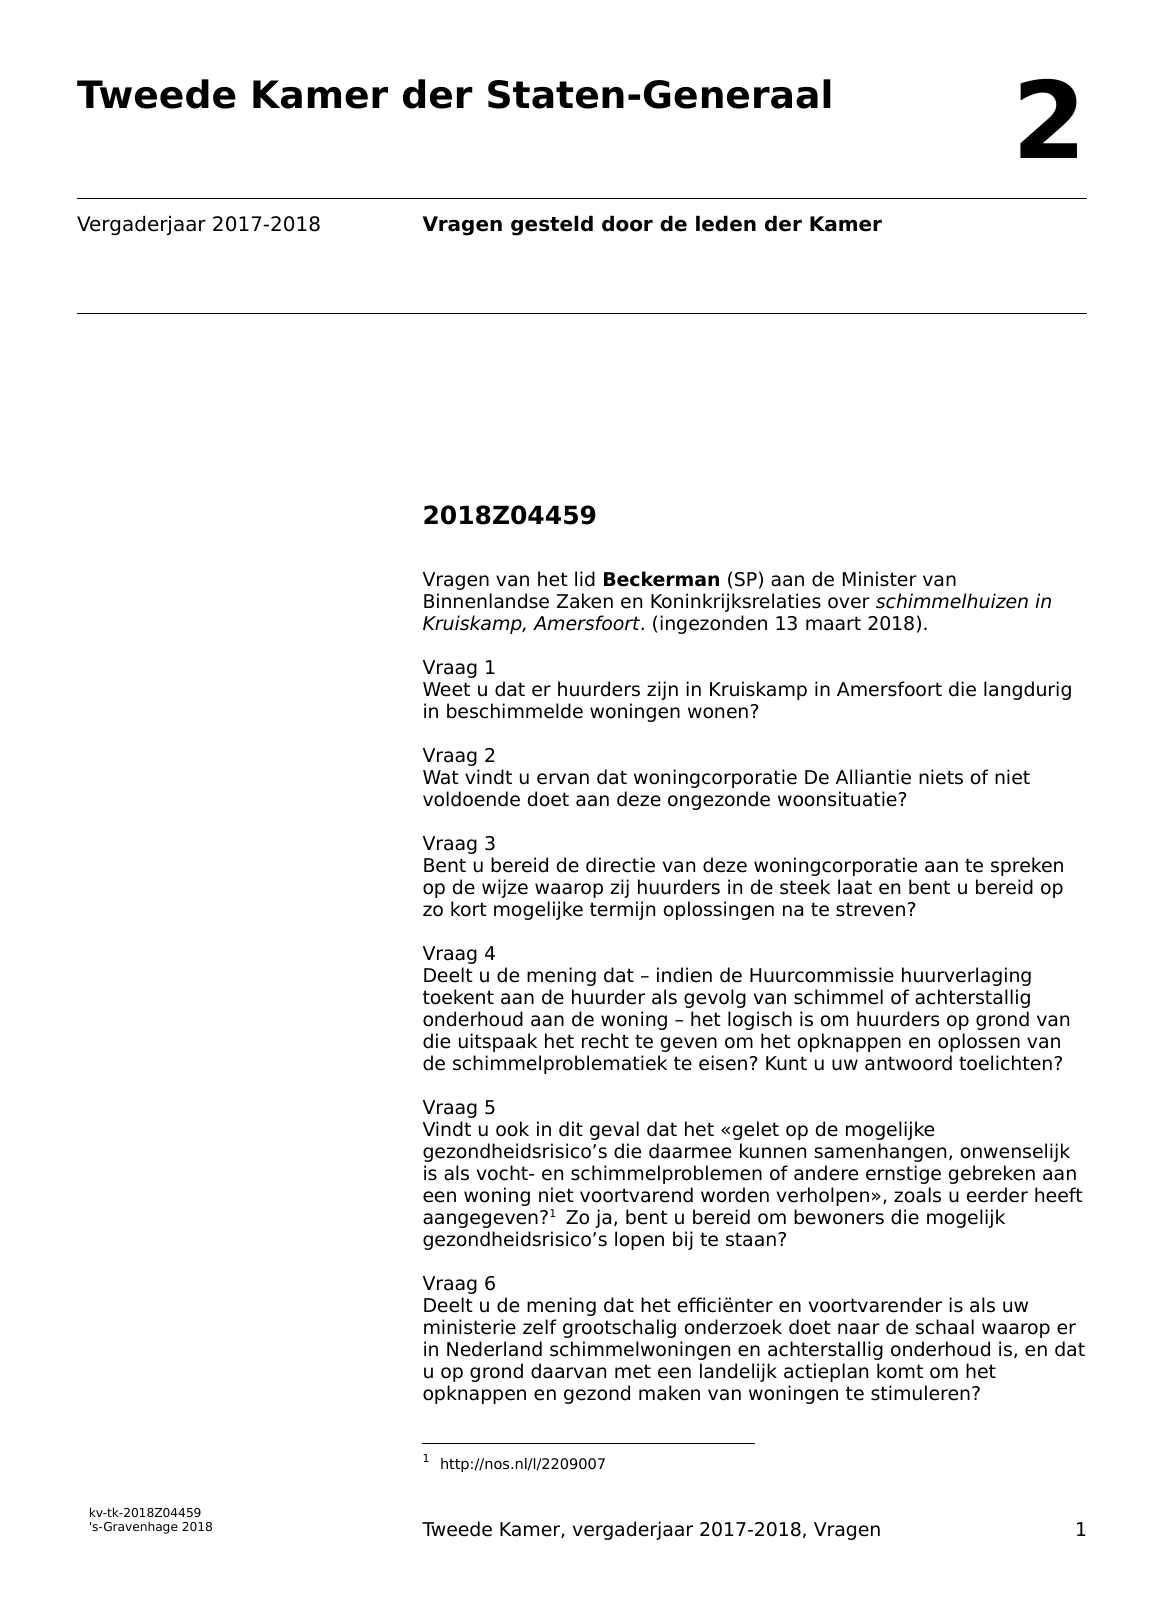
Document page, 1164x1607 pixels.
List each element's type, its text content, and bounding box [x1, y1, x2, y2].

text Vraag 6 [422, 1273, 1087, 1295]
table_header 2 [886, 59, 1087, 198]
text Vragen van het lid Beckerman (SP) aan de Minister van Binnenlandse Zaken en Koninkrijksrelaties over schimmelhuizen in Kruiskamp, Amersfoort. (ingezonden 13 maart 2018). [422, 569, 1087, 635]
text Vraag 4 [422, 943, 1087, 965]
text Vindt u ook in dit geval dat het «gelet op de mogelijke gezondheidsrisico’s die daarmee kunnen samenhangen, onwenselijk is als vocht- en schimmelproblemen of andere ernstige gebreken aan een woning niet voortvarend worden verholpen», zoals u eerder heeft aangegeven? Zo ja, bent u bereid om bewoners die mogelijk gezondheidsrisico’s lopen bij te staan? [422, 1119, 1087, 1251]
text Vraag 3 [422, 833, 1087, 855]
text http://nos.nl/l/2209007 [422, 1452, 1087, 1474]
text Weet u dat er huurders zijn in Kruiskamp in Amersfoort die langdurig in beschimmelde woningen wonen? [422, 679, 1087, 723]
text Deelt u de mening dat – indien de Huurcommissie huurverlaging toekent aan de huurder als gevolg van schimmel of achterstallig onderhoud aan de woning – het logisch is om huurders op grond van die uitspaak het recht te geven om het opknappen en oplossen van de schimmelproblematiek te eisen? Kunt u uw antwoord toelichten? [422, 965, 1087, 1075]
table_header Tweede Kamer der Staten-Generaal [77, 59, 886, 198]
text 2018Z04459 [422, 501, 1087, 531]
table_cell Vragen gesteld door de leden der Kamer [422, 199, 1087, 313]
text Deelt u de mening dat het efficiënter en voortvarender is als uw ministerie zelf grootschalig onderzoek doet naar de schaal waarop er in Nederland schimmelwoningen en achterstallig onderhoud is, en dat u op grond daarvan met een landelijk actieplan komt om het opknappen en gezond maken van woningen te stimuleren? [422, 1295, 1087, 1405]
text kv-tk-2018Z04459 [88, 1506, 323, 1520]
text Vraag 1 [422, 657, 1087, 679]
text Vraag 5 [422, 1097, 1087, 1119]
text Vraag 2 [422, 745, 1087, 767]
table_cell Vergaderjaar 2017-2018 [77, 199, 422, 313]
text Wat vindt u ervan dat woningcorporatie De Alliantie niets of niet voldoende doet aan deze ongezonde woonsituatie? [422, 767, 1087, 811]
text 's-Gravenhage 2018 [88, 1520, 323, 1534]
text Bent u bereid de directie van deze woningcorporatie aan te spreken op de wijze waarop zij huurders in de steek laat en bent u bereid op zo kort mogelijke termijn oplossingen na te streven? [422, 855, 1087, 921]
